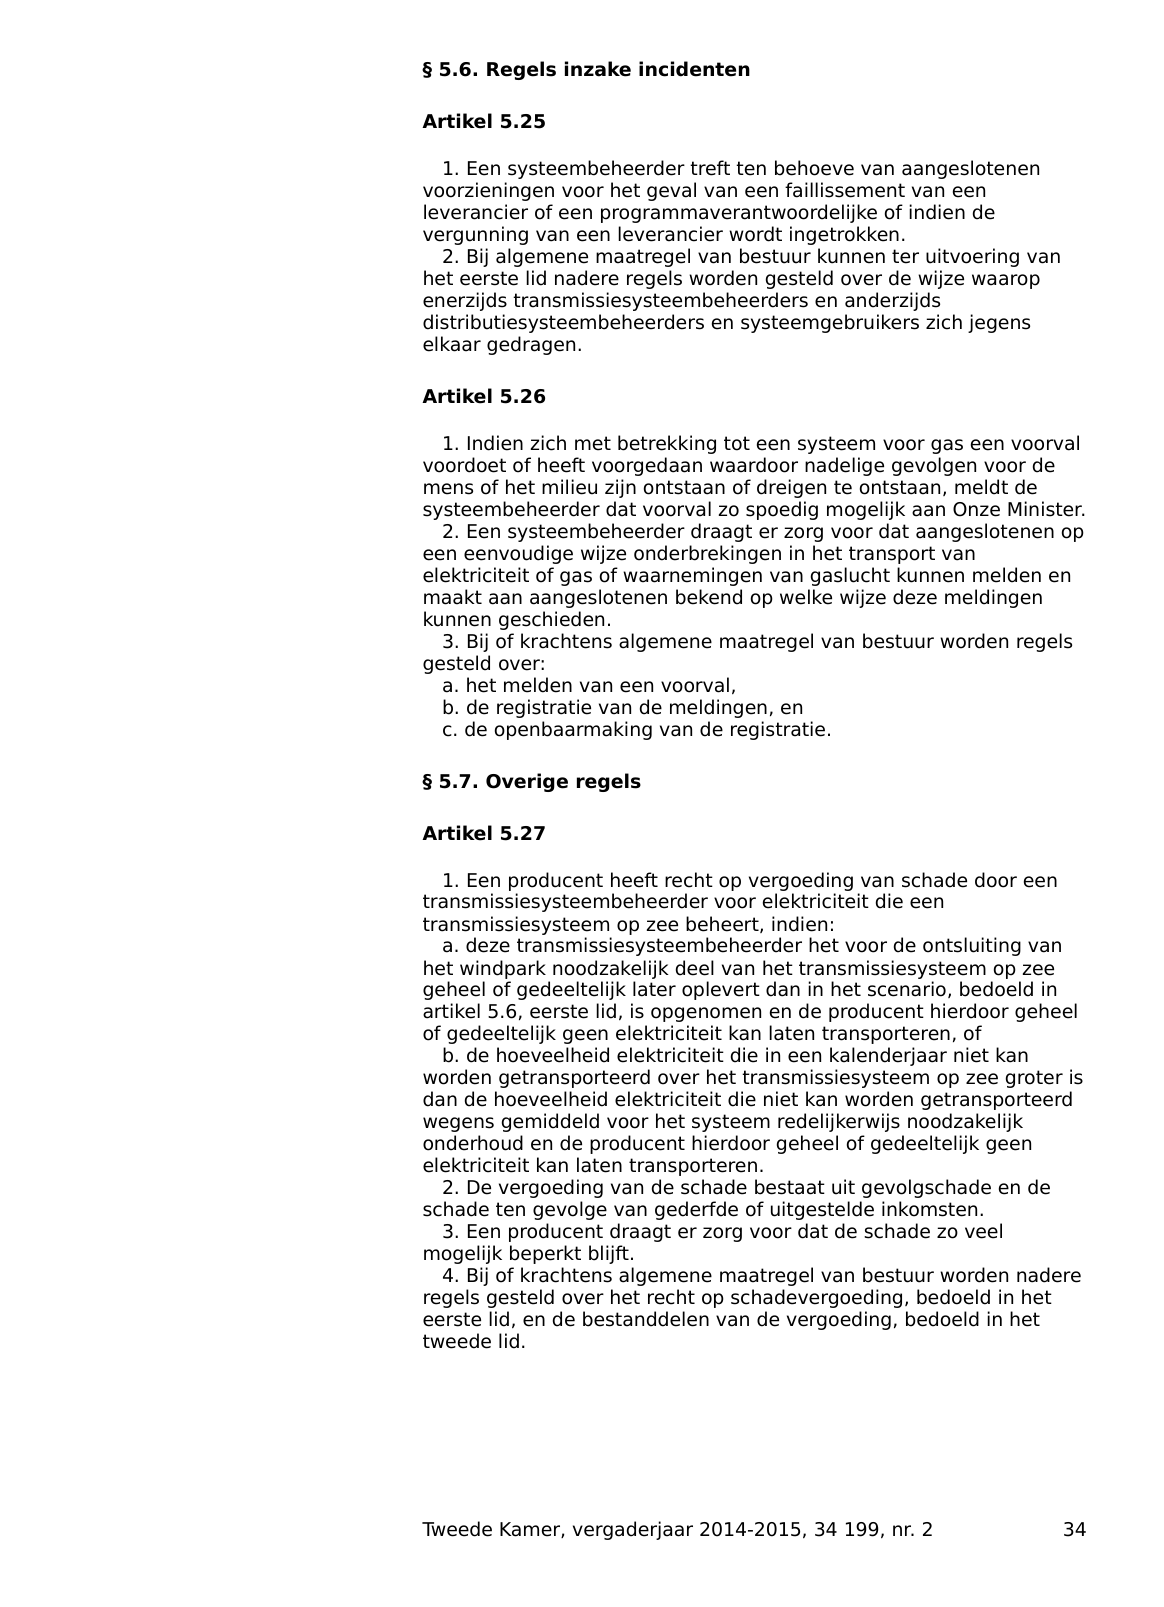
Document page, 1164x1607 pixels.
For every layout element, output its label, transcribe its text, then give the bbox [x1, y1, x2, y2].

text 2. Een systeembeheerder draagt er zorg voor dat aangeslotenen op een eenvoudige wijze onderbrekingen in het transport van elektriciteit of gas of waarnemingen van gaslucht kunnen melden en maakt aan aangeslotenen bekend op welke wijze deze meldingen kunnen geschieden. [422, 521, 1087, 631]
subtitle § 5.6. Regels inzake incidenten [422, 59, 1087, 81]
text 2. De vergoeding van de schade bestaat uit gevolgschade en de schade ten gevolge van gederfde of uitgestelde inkomsten. [422, 1177, 1087, 1221]
text b. de registratie van de meldingen, en [422, 697, 1087, 718]
text 3. Een producent draagt er zorg voor dat de schade zo veel mogelijk beperkt blijft. [422, 1221, 1087, 1265]
text 1. Indien zich met betrekking tot een systeem voor gas een voorval voordoet of heeft voorgedaan waardoor nadelige gevolgen voor de mens of het milieu zijn ontstaan of dreigen te ontstaan, meldt de systeembeheerder dat voorval zo spoedig mogelijk aan Onze Minister. [422, 433, 1087, 521]
text b. de hoeveelheid elektriciteit die in een kalenderjaar niet kan worden getransporteerd over het transmissiesysteem op zee groter is dan de hoeveelheid elektriciteit die niet kan worden getransporteerd wegens gemiddeld voor het systeem redelijkerwijs noodzakelijk onderhoud en de producent hierdoor geheel of gedeeltelijk geen elektriciteit kan laten transporteren. [422, 1045, 1087, 1177]
subtitle Artikel 5.27 [422, 822, 1087, 844]
text c. de openbaarmaking van de registratie. [422, 718, 1087, 741]
text 1. Een systeembeheerder treft ten behoeve van aangeslotenen voorzieningen voor het geval van een faillissement van een leverancier of een programmaverantwoordelijke of indien de vergunning van een leverancier wordt ingetrokken. [422, 158, 1087, 246]
subtitle Artikel 5.25 [422, 111, 1087, 133]
subtitle Artikel 5.26 [422, 386, 1087, 408]
text 2. Bij algemene maatregel van bestuur kunnen ter uitvoering van het eerste lid nadere regels worden gesteld over de wijze waarop enerzijds transmissiesysteembeheerders en anderzijds distributiesysteembeheerders en systeemgebruikers zich jegens elkaar gedragen. [422, 246, 1087, 356]
text a. het melden van een voorval, [422, 674, 1087, 697]
text 3. Bij of krachtens algemene maatregel van bestuur worden regels gesteld over: [422, 631, 1087, 674]
text a. deze transmissiesysteembeheerder het voor de ontsluiting van het windpark noodzakelijk deel van het transmissiesysteem op zee geheel of gedeeltelijk later oplevert dan in het scenario, bedoeld in artikel 5.6, eerste lid, is opgenomen en de producent hierdoor geheel of gedeeltelijk geen elektriciteit kan laten transporteren, of [422, 935, 1087, 1045]
text 1. Een producent heeft recht op vergoeding van schade door een transmissiesysteembeheerder voor elektriciteit die een transmissiesysteem op zee beheert, indien: [422, 869, 1087, 935]
text 4. Bij of krachtens algemene maatregel van bestuur worden nadere regels gesteld over het recht op schadevergoeding, bedoeld in het eerste lid, en de bestanddelen van de vergoeding, bedoeld in het tweede lid. [422, 1265, 1087, 1353]
subtitle § 5.7. Overige regels [422, 771, 1087, 792]
